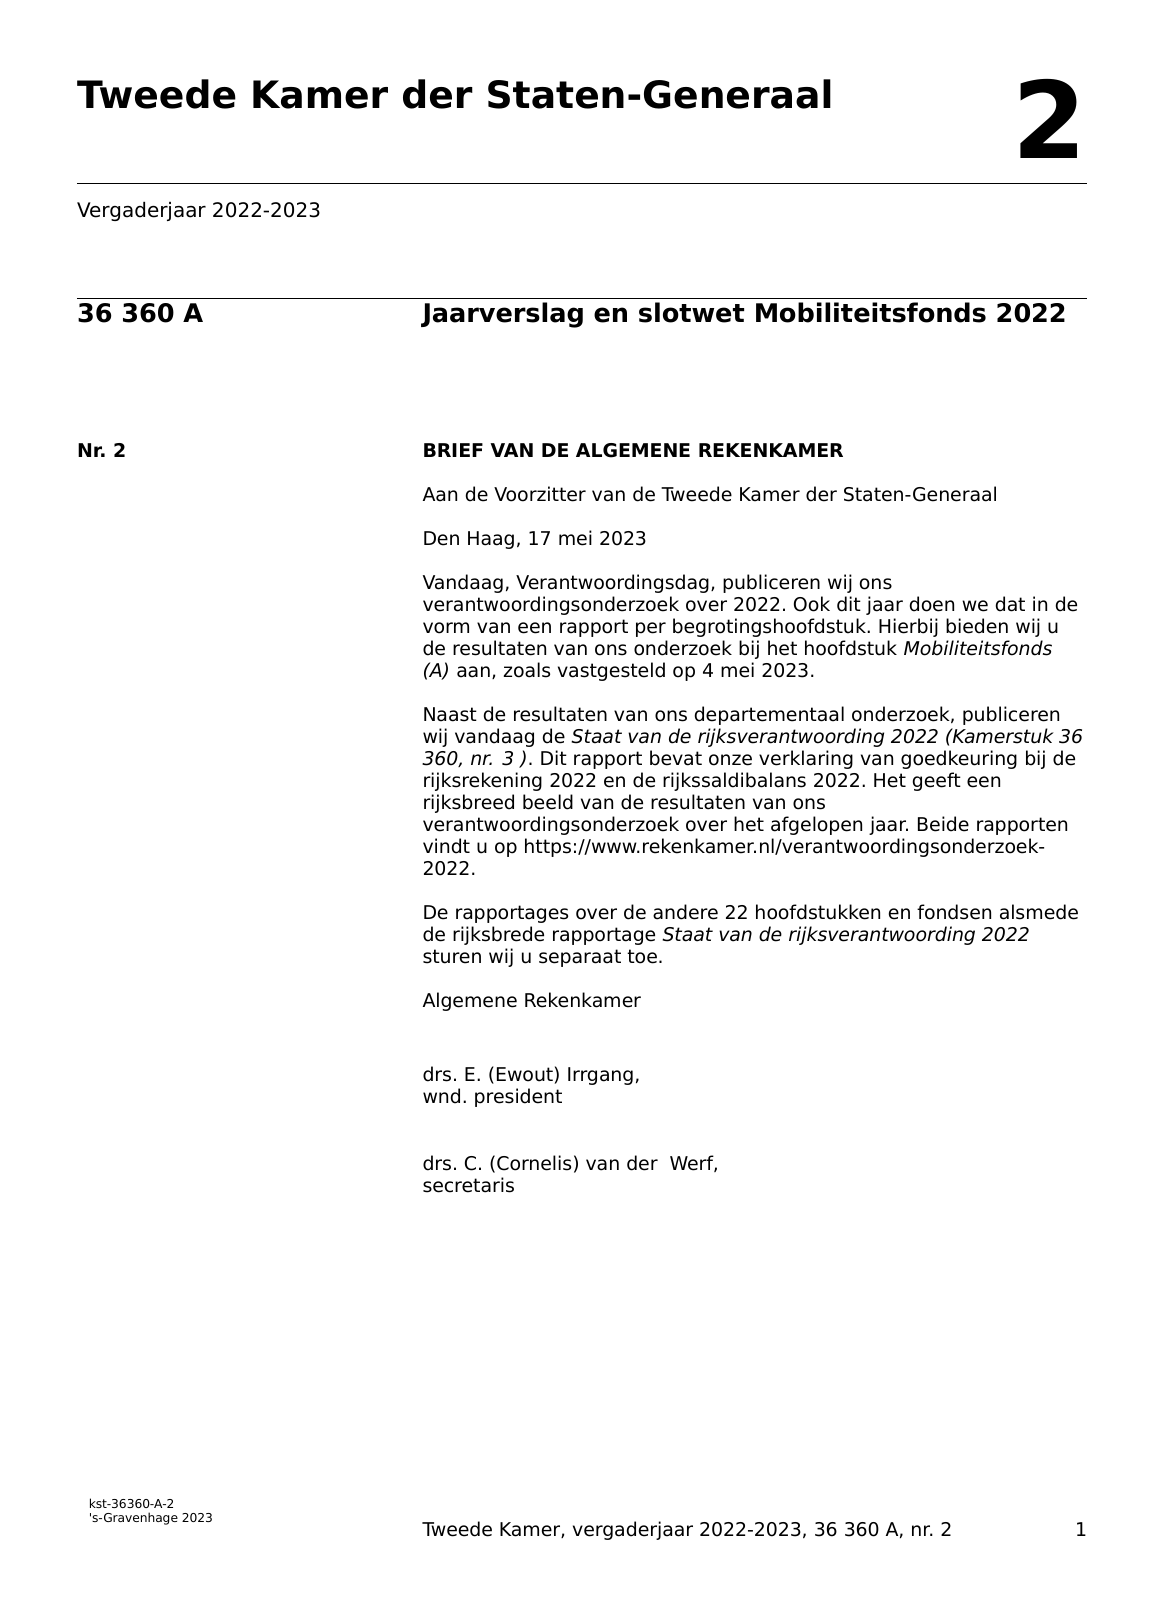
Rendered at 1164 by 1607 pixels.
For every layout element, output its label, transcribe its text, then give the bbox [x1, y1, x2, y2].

table_header Tweede Kamer der Staten-Generaal [77, 59, 886, 183]
text Naast de resultaten van ons departementaal onderzoek, publiceren wij vandaag de Staat van de rijksverantwoording 2022 (Kamerstuk 36 360, nr. 3 ). Dit rapport bevat onze verklaring van goedkeuring bij de rijksrekening 2022 en de rijkssaldibalans 2022. Het geeft een rijksbreed beeld van de resultaten van ons verantwoordingsonderzoek over het afgelopen jaar. Beide rapporten vindt u op https://www.rekenkamer.nl/verantwoordingsonderzoek-2022. [422, 704, 1087, 880]
subtitle 36 360 A Jaarverslag en slotwet Mobiliteitsfonds 2022 [77, 299, 1087, 329]
table_cell Vergaderjaar 2022-2023 [77, 184, 1087, 298]
text drs. E. (Ewout) Irrgang, wnd. president [422, 1042, 1087, 1108]
text De rapportages over de andere 22 hoofdstukken en fondsen alsmede de rijksbrede rapportage Staat van de rijksverantwoording 2022 sturen wij u separaat toe. [422, 902, 1087, 968]
text drs. C. (Cornelis) van der Werf, secretaris [422, 1131, 1087, 1196]
text Algemene Rekenkamer [422, 990, 1087, 1012]
subtitle Nr. 2 BRIEF VAN DE ALGEMENE REKENKAMER [77, 440, 1087, 462]
text kst-36360-A-2 [88, 1497, 323, 1511]
text Den Haag, 17 mei 2023 [422, 528, 1087, 550]
text Vandaag, Verantwoordingsdag, publiceren wij ons verantwoordingsonderzoek over 2022. Ook dit jaar doen we dat in de vorm van een rapport per begrotingshoofdstuk. Hierbij bieden wij u de resultaten van ons onderzoek bij het hoofdstuk Mobiliteitsfonds (A) aan, zoals vastgesteld op 4 mei 2023. [422, 572, 1087, 682]
text Aan de Voorzitter van de Tweede Kamer der Staten-Generaal [422, 484, 1087, 506]
text 's-Gravenhage 2023 [88, 1511, 323, 1525]
table_header 2 [886, 59, 1087, 183]
